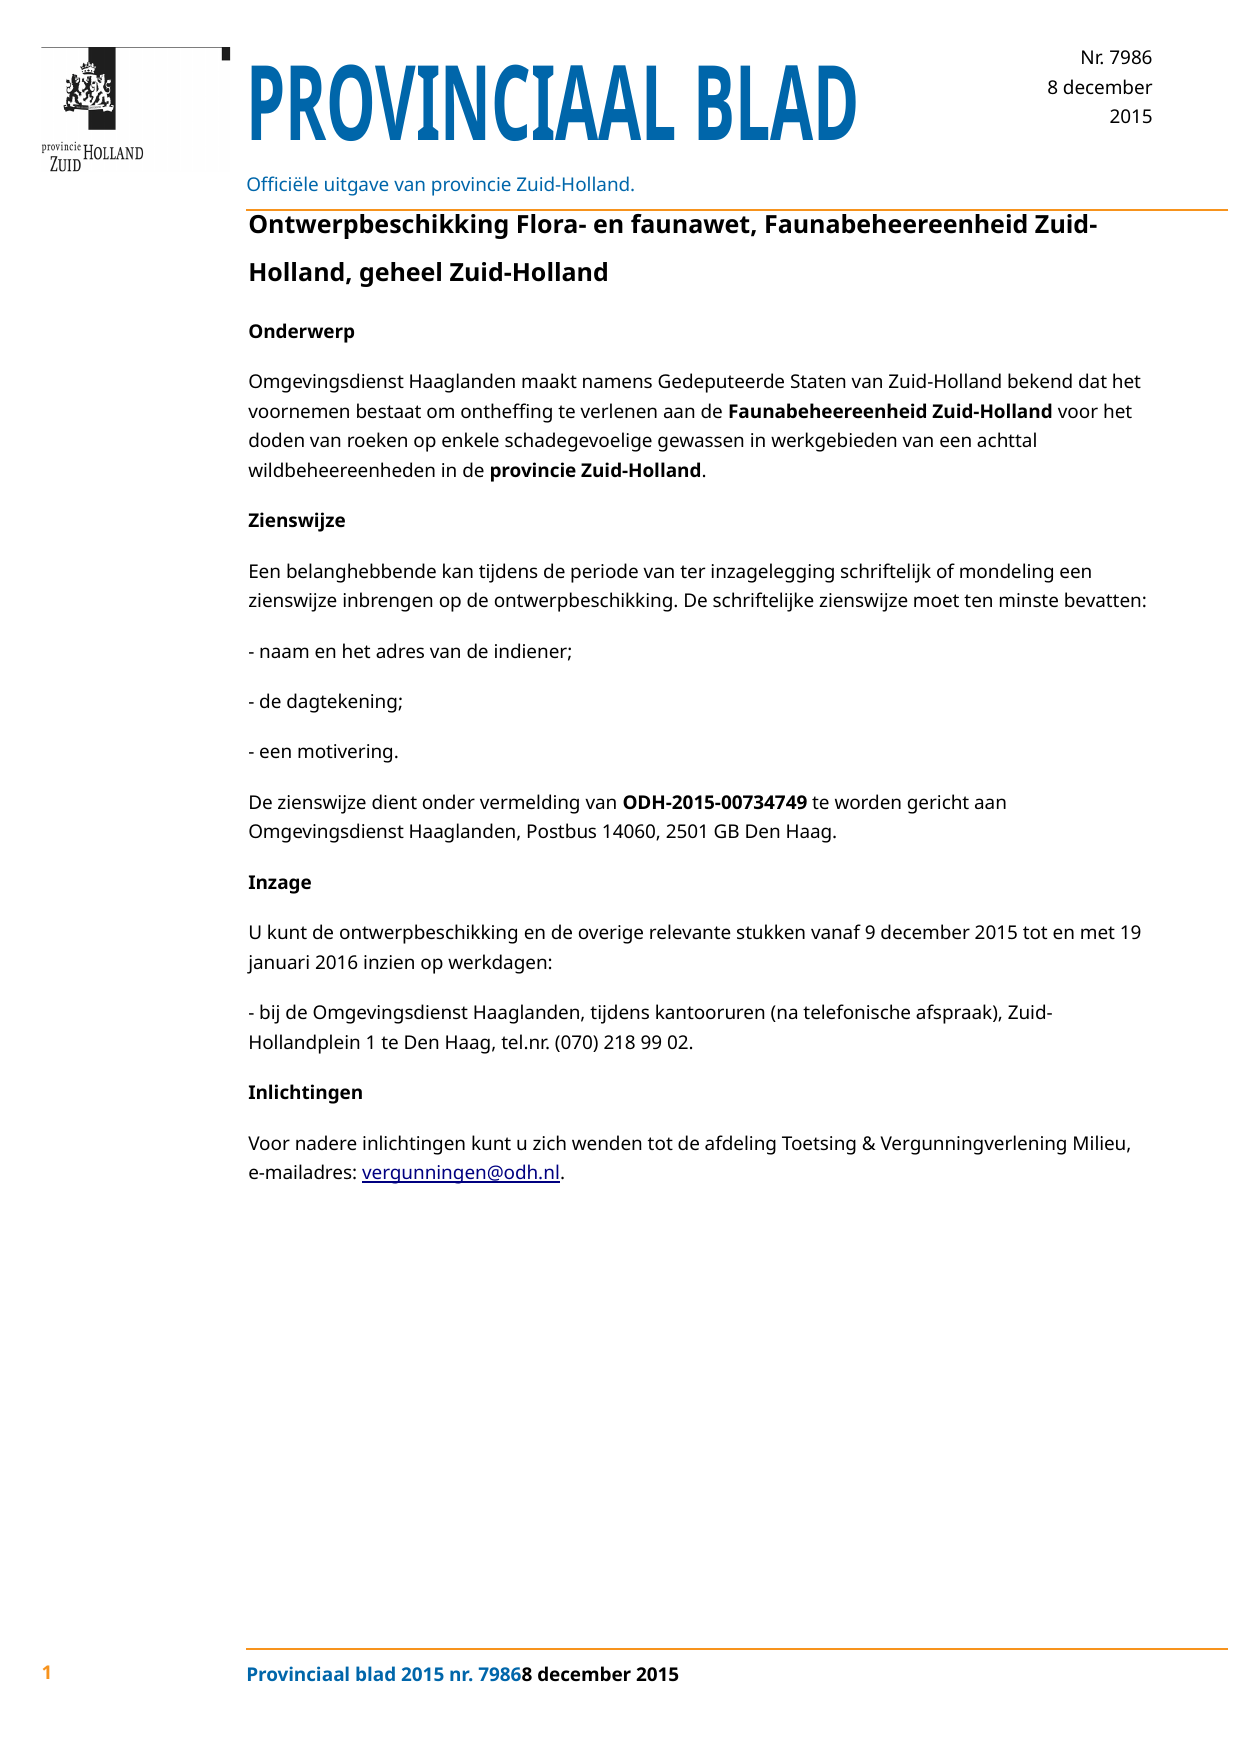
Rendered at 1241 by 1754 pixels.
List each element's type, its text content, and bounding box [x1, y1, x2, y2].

text Omgevingsdienst Haaglanden maakt namens Gedeputeerde Staten van Zuid-Holland bekend dat het voornemen bestaat om ontheffing te verlenen aan de Faunabeheereenheid Zuid-Holland voor het doden van roeken op enkele schadegevoelige gewassen in werkgebieden van een achttal wildbeheereenheden in de provincie Zuid-Holland. [248, 368, 1152, 483]
text Zienswijze [248, 507, 1152, 533]
text - een motivering. [248, 739, 1152, 764]
text - naam en het adres van de indiener; [248, 638, 1152, 664]
text De zienswijze dient onder vermelding van ODH-2015-00734749 te worden gericht aan Omgevingsdienst Haaglanden, Postbus 14060, 2501 GB Den Haag. [248, 789, 1152, 844]
text - bij de Omgevingsdienst Haaglanden, tijdens kantooruren (na telefonische afspraak), Zuid-Hollandplein 1 te Den Haag, tel.nr. (070) 218 99 02. [248, 999, 1152, 1055]
text Een belanghebbende kan tijdens de periode van ter inzagelegging schriftelijk of mondeling een zienswijze inbrengen op de ontwerpbeschikking. De schriftelijke zienswijze moet ten minste bevatten: [248, 558, 1152, 613]
text Inzage [248, 869, 1152, 895]
text Voor nadere inlichtingen kunt u zich wenden tot de afdeling Toetsing & Vergunningverlening Milieu, e-mailadres: vergunningen@odh.nl. [248, 1130, 1152, 1185]
picture [41, 47, 231, 172]
text Onderwerp [248, 318, 1152, 344]
text Ontwerpbeschikking Flora- en faunawet, Faunabeheereenheid Zuid-Holland, geheel Zuid-Holland [248, 211, 1152, 288]
text U kunt de ontwerpbeschikking en de overige relevante stukken vanaf 9 december 2015 tot en met 19 januari 2016 inzien op werkdagen: [248, 919, 1152, 975]
text - de dagtekening; [248, 688, 1152, 714]
text Inlichtingen [248, 1079, 1152, 1105]
